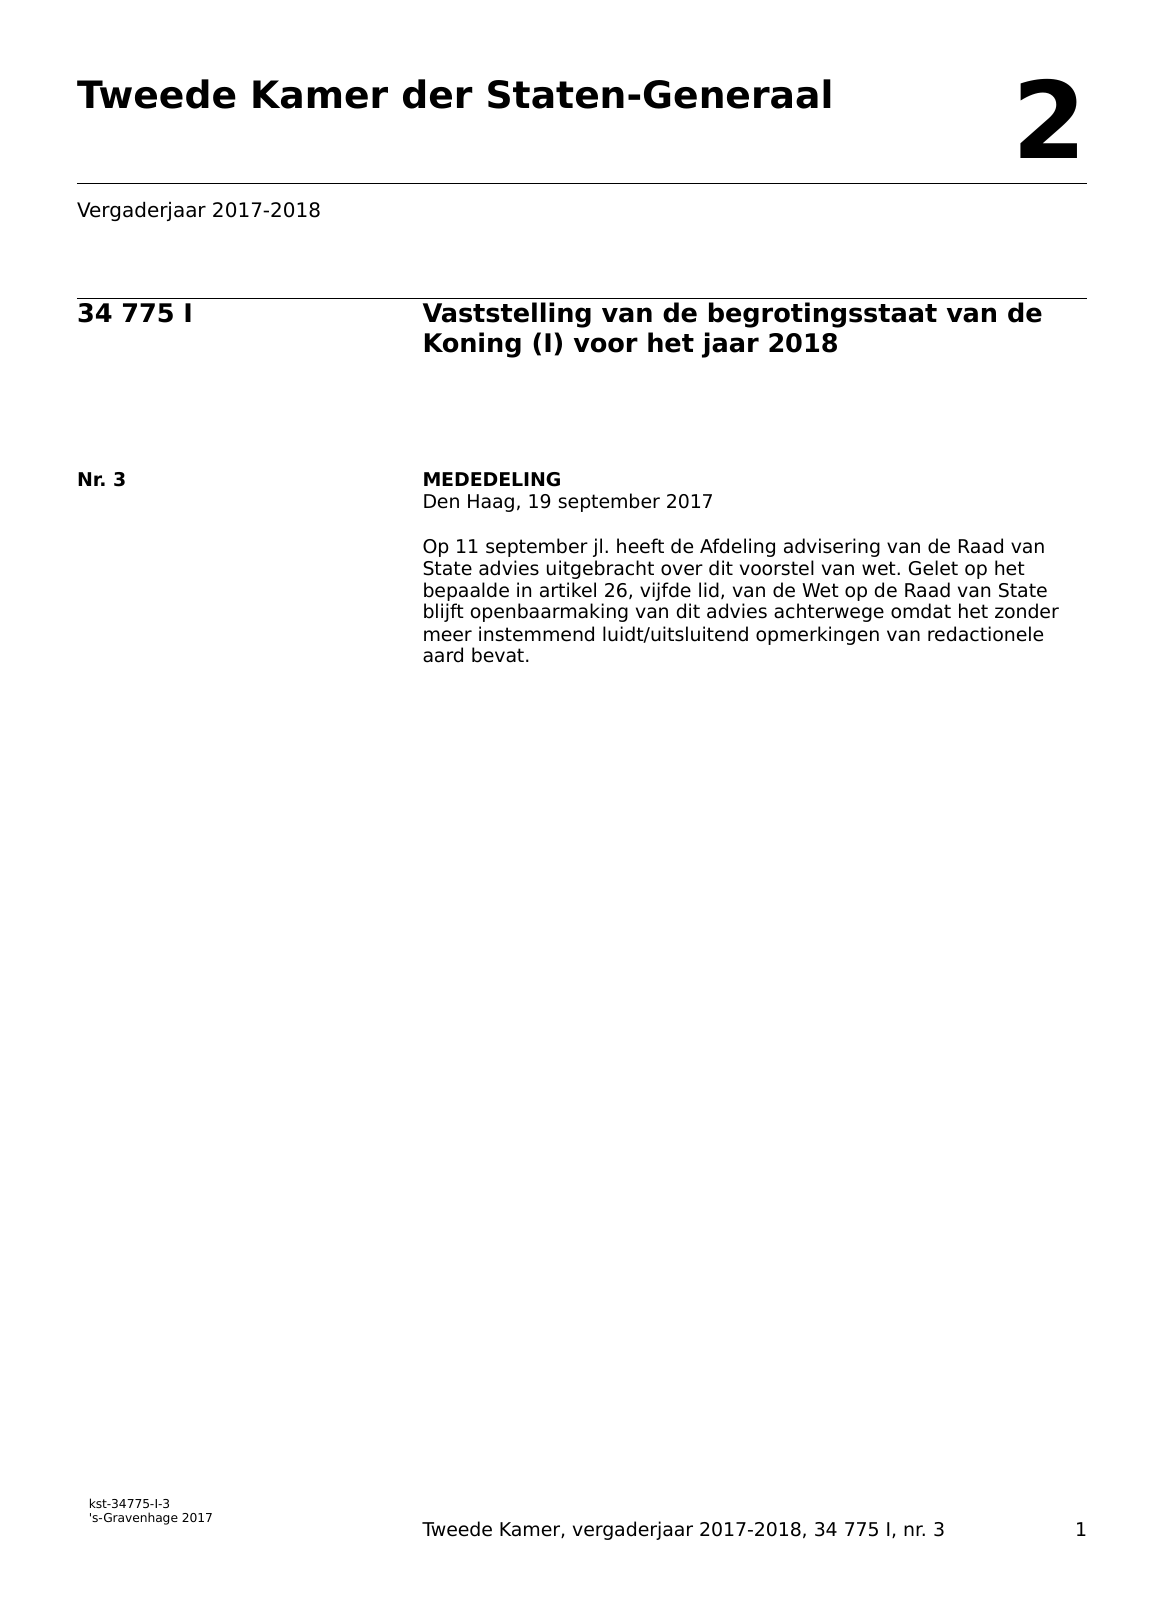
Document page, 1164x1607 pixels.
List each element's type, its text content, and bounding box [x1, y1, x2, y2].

text kst-34775-I-3 [88, 1497, 323, 1511]
table_header Tweede Kamer der Staten-Generaal [77, 59, 886, 183]
subtitle Nr. 3 MEDEDELING [77, 469, 1087, 491]
text Op 11 september jl. heeft de Afdeling advisering van de Raad van State advies uitgebracht over dit voorstel van wet. Gelet op het bepaalde in artikel 26, vijfde lid, van de Wet op de Raad van State blijft openbaarmaking van dit advies achterwege omdat het zonder meer instemmend luidt/uitsluitend opmerkingen van redactionele aard bevat. [422, 536, 1087, 667]
text Den Haag, 19 september 2017 [422, 491, 1087, 513]
text 's-Gravenhage 2017 [88, 1511, 323, 1525]
table_cell Vergaderjaar 2017-2018 [77, 184, 1087, 298]
subtitle 34 775 I Vaststelling van de begrotingsstaat van de Koning (I) voor het jaar 2018 [77, 299, 1087, 358]
table_header 2 [886, 59, 1087, 183]
